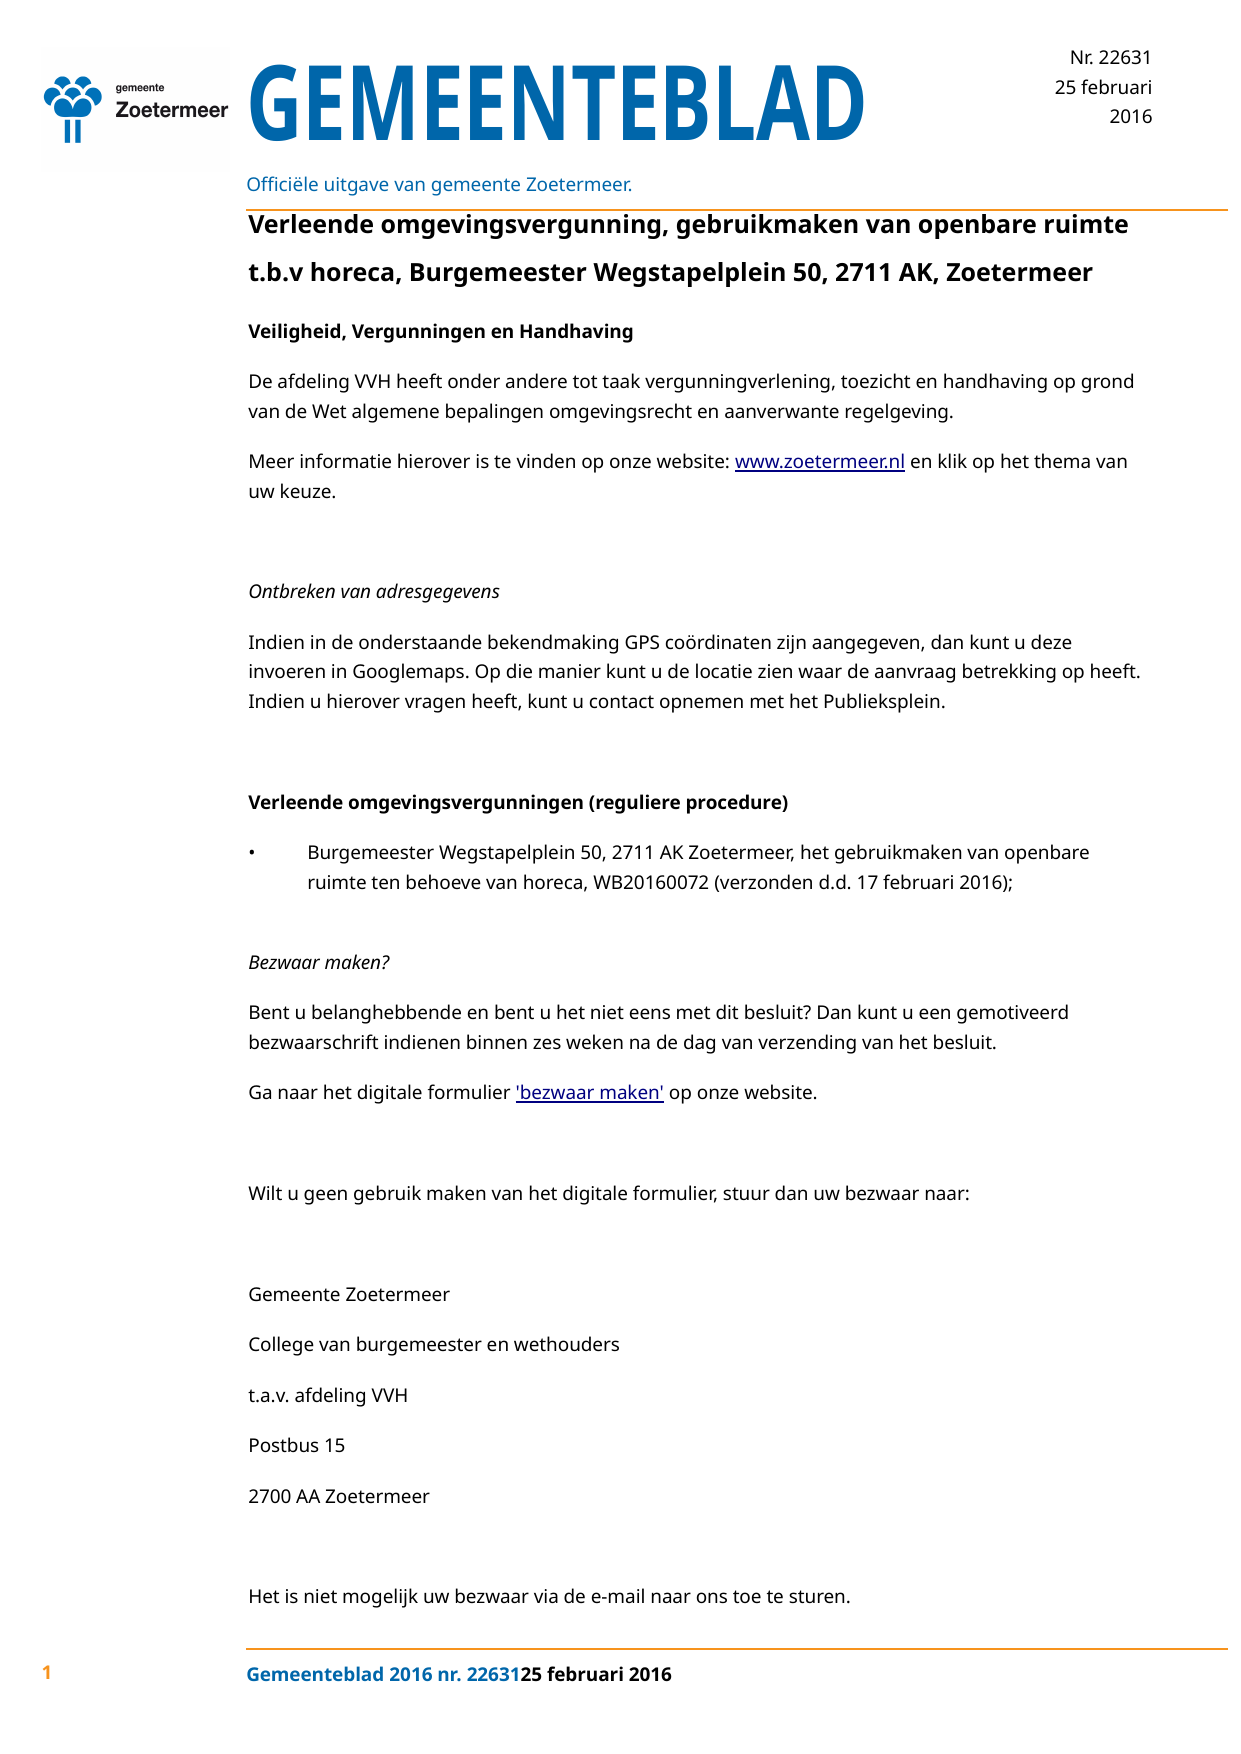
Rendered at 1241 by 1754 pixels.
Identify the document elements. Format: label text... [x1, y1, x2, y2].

text t.a.v. afdeling VVH [248, 1382, 1152, 1408]
text Verleende omgevingsvergunningen (reguliere procedure) [248, 789, 1152, 815]
text Bezwaar maken? [248, 949, 1152, 975]
text De afdeling VVH heeft onder andere tot taak vergunningverlening, toezicht en handhaving op grond van de Wet algemene bepalingen omgevingsrecht en aanverwante regelgeving. [248, 368, 1152, 424]
text Gemeente Zoetermeer [248, 1281, 1152, 1307]
picture [41, 47, 231, 172]
text Meer informatie hierover is te vinden op onze website: www.zoetermeer.nl en klik op het thema van uw keuze. [248, 448, 1152, 504]
text Indien in de onderstaande bekendmaking GPS coördinaten zijn aangegeven, dan kunt u deze invoeren in Googlemaps. Op die manier kunt u de locatie zien waar de aanvraag betrekking op heeft. Indien u hierover vragen heeft, kunt u contact opnemen met het Publieksplein. [248, 629, 1152, 714]
text Veiligheid, Vergunningen en Handhaving [248, 318, 1152, 344]
list Burgemeester Wegstapelplein 50, 2711 AK Zoetermeer, het gebruikmaken van openbare ruimte ten behoeve van horeca, WB20160072 (verzonden d.d. 17 februari 2016); [248, 839, 1152, 895]
text Verleende omgevingsvergunning, gebruikmaken van openbare ruimte t.b.v horeca, Burgemeester Wegstapelplein 50, 2711 AK, Zoetermeer [248, 211, 1152, 288]
text Bent u belanghebbende en bent u het niet eens met dit besluit? Dan kunt u een gemotiveerd bezwaarschrift indienen binnen zes weken na de dag van verzending van het besluit. [248, 999, 1152, 1055]
text Wilt u geen gebruik maken van het digitale formulier, stuur dan uw bezwaar naar: [248, 1180, 1152, 1206]
text Postbus 15 [248, 1432, 1152, 1458]
text Ontbreken van adresgegevens [248, 579, 1152, 604]
text Het is niet mogelijk uw bezwaar via de e-mail naar ons toe te sturen. [248, 1584, 1152, 1609]
text Ga naar het digitale formulier 'bezwaar maken' op onze website. [248, 1079, 1152, 1105]
text College van burgemeester en wethouders [248, 1332, 1152, 1357]
text 2700 AA Zoetermeer [248, 1483, 1152, 1509]
